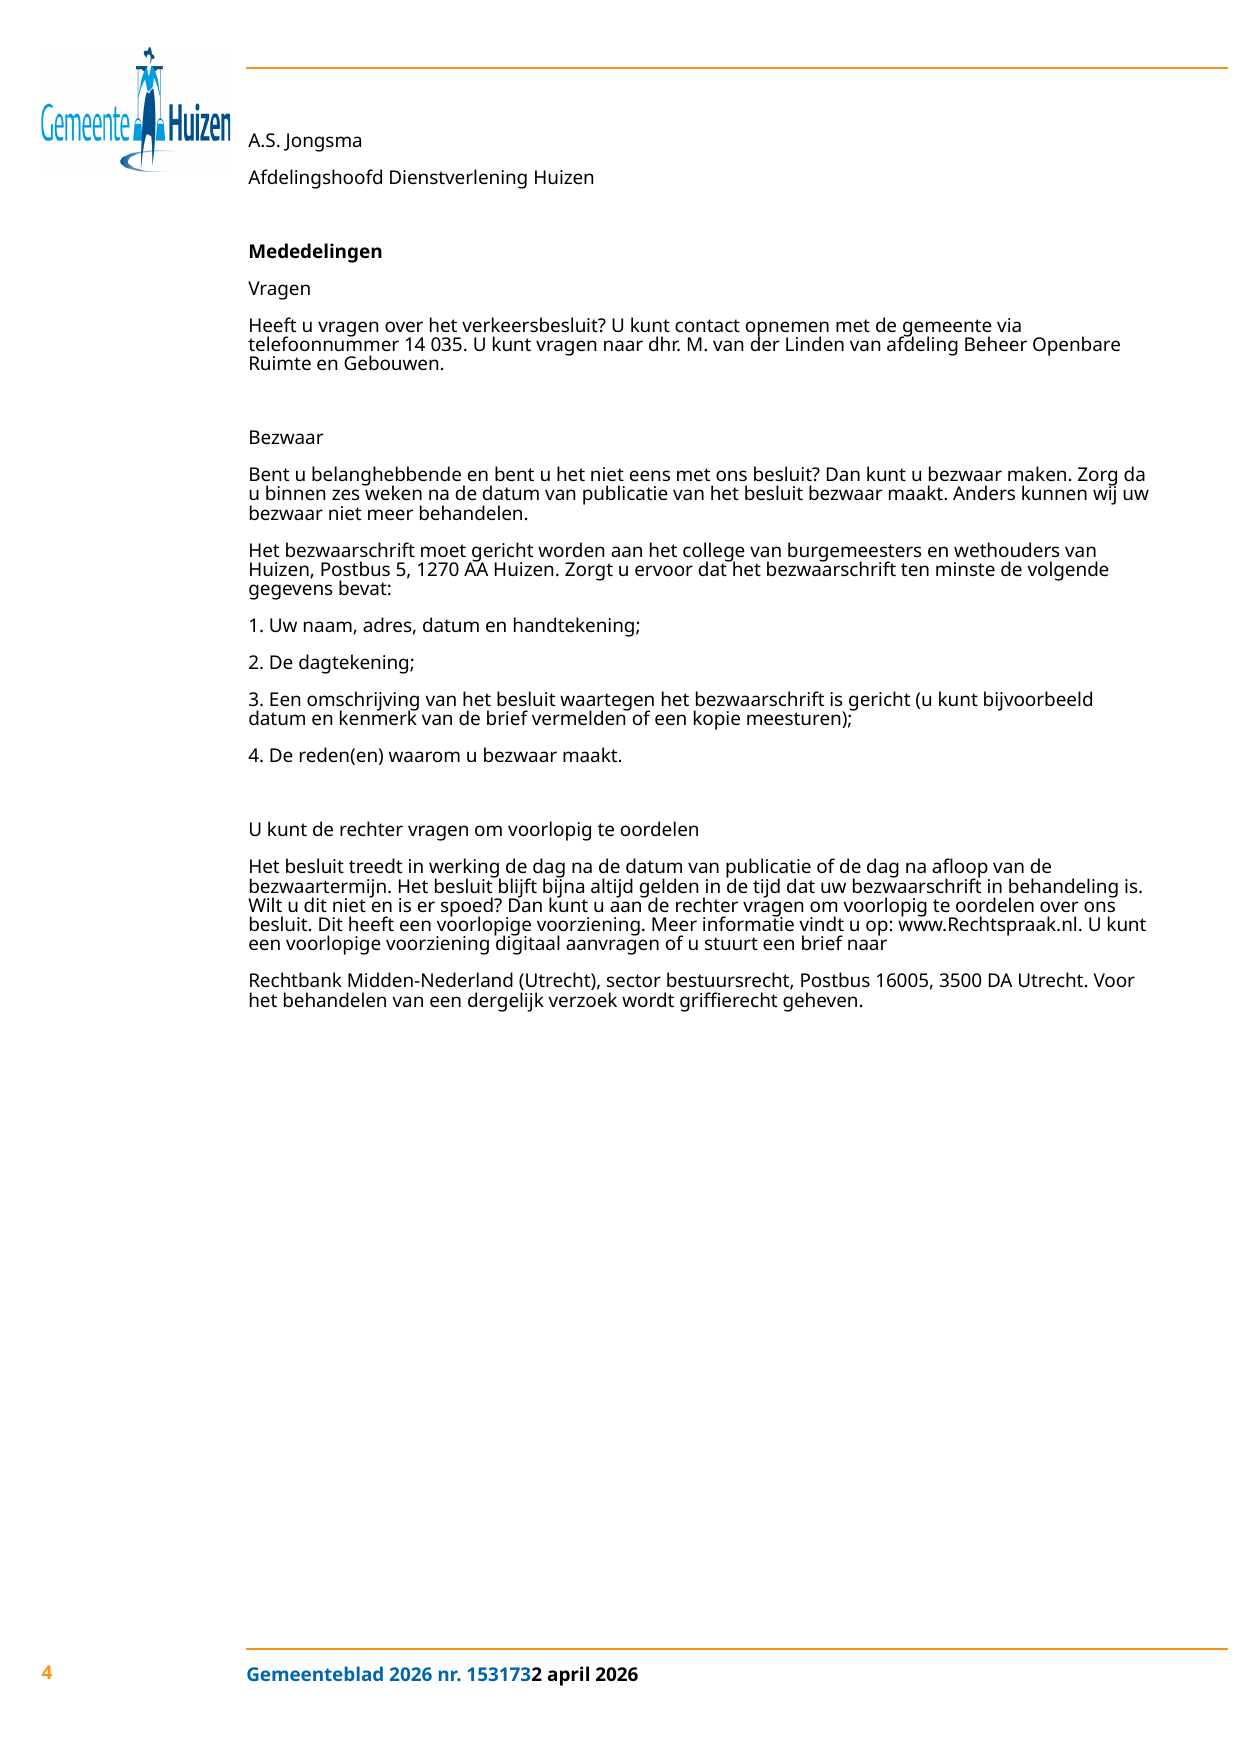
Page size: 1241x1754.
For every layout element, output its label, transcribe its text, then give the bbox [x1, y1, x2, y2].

text Mededelingen [248, 243, 1152, 262]
text 2. De dagtekening; [248, 654, 1152, 673]
text Heeft u vragen over het verkeersbesluit? U kunt contact opnemen met de gemeente via telefoonnummer 14 035. U kunt vragen naar dhr. M. van der Linden van afdeling Beheer Openbare Ruimte en Gebouwen. [248, 317, 1152, 374]
text Afdelingshoofd Dienstverlening Huizen [248, 169, 1152, 188]
picture [41, 47, 231, 172]
text U kunt de rechter vragen om voorlopig te oordelen [248, 821, 1152, 841]
text A.S. Jongsma [248, 132, 1152, 151]
text 1. Uw naam, adres, datum en handtekening; [248, 617, 1152, 636]
text Rechtbank Midden-Nederland (Utrecht), sector bestuursrecht, Postbus 16005, 3500 DA Utrecht. Voor het behandelen van een dergelijk verzoek wordt griffierecht geheven. [248, 972, 1152, 1011]
text Bezwaar [248, 429, 1152, 448]
text 4. De reden(en) waarom u bezwaar maakt. [248, 747, 1152, 767]
text Het bezwaarschrift moet gericht worden aan het college van burgemeesters en wethouders van Huizen, Postbus 5, 1270 AA Huizen. Zorgt u ervoor dat het bezwaarschrift ten minste de volgende gegevens bevat: [248, 542, 1152, 599]
text Bent u belanghebbende en bent u het niet eens met ons besluit? Dan kunt u bezwaar maken. Zorg da u binnen zes weken na de datum van publicatie van het besluit bezwaar maakt. Anders kunnen wij uw bezwaar niet meer behandelen. [248, 466, 1152, 524]
text 3. Een omschrijving van het besluit waartegen het bezwaarschrift is gericht (u kunt bijvoorbeeld datum en kenmerk van de brief vermelden of een kopie meesturen); [248, 691, 1152, 730]
text Het besluit treedt in werking de dag na de datum van publicatie of de dag na afloop van de bezwaartermijn. Het besluit blijft bijna altijd gelden in de tijd dat uw bezwaarschrift in behandeling is. Wilt u dit niet en is er spoed? Dan kunt u aan de rechter vragen om voorlopig te oordelen over ons besluit. Dit heeft een voorlopige voorziening. Meer informatie vindt u op: www.Rechtspraak.nl. U kunt een voorlopige voorziening digitaal aanvragen of u stuurt een brief naar [248, 858, 1152, 955]
text Vragen [248, 280, 1152, 299]
